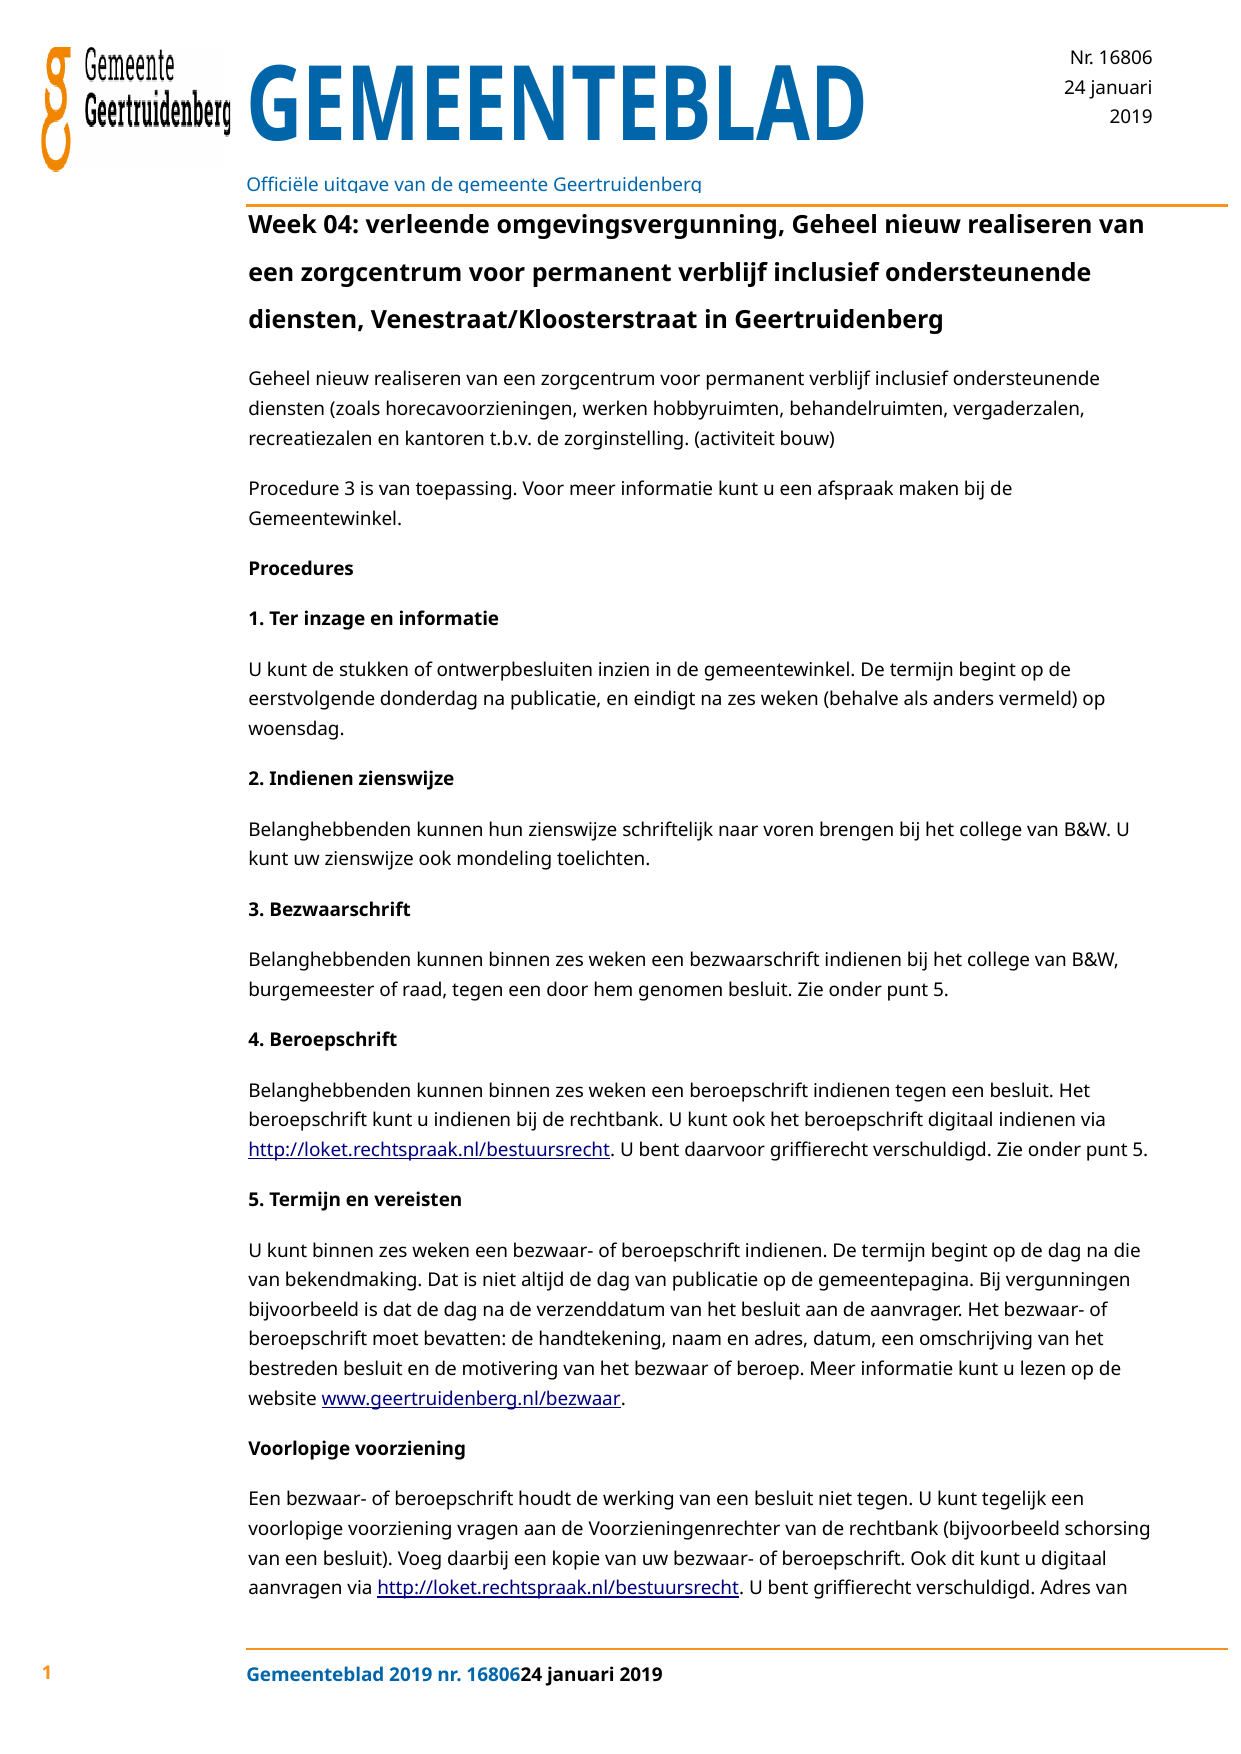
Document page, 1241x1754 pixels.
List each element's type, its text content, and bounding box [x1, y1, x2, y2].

text Belanghebbenden kunnen binnen zes weken een beroepschrift indienen tegen een besluit. Het beroepschrift kunt u indienen bij de rechtbank. U kunt ook het beroepschrift digitaal indienen via http://loket.rechtspraak.nl/bestuursrecht. U bent daarvoor griffierecht verschuldigd. Zie onder punt 5. [248, 1077, 1152, 1162]
text Belanghebbenden kunnen hun zienswijze schriftelijk naar voren brengen bij het college van B&W. U kunt uw zienswijze ook mondeling toelichten. [248, 816, 1152, 871]
text Week 04: verleende omgevingsvergunning, Geheel nieuw realiseren van een zorgcentrum voor permanent verblijf inclusief ondersteunende diensten, Venestraat/Kloosterstraat in Geertruidenberg [248, 207, 1152, 336]
text Procedure 3 is van toepassing. Voor meer informatie kunt u een afspraak maken bij de Gemeentewinkel. [248, 475, 1152, 530]
picture [41, 47, 231, 172]
text 2. Indienen zienswijze [248, 766, 1152, 791]
text 4. Beroepschrift [248, 1026, 1152, 1052]
text 3. Bezwaarschrift [248, 896, 1152, 922]
text 1. Ter inzage en informatie [248, 606, 1152, 631]
text 5. Termijn en vereisten [248, 1186, 1152, 1212]
text U kunt binnen zes weken een bezwaar- of beroepschrift indienen. De termijn begint op de dag na die van bekendmaking. Dat is niet altijd de dag van publicatie op de gemeentepagina. Bij vergunningen bijvoorbeeld is dat de dag na de verzenddatum van het besluit aan de aanvrager. Het bezwaar- of beroepschrift moet bevatten: de handtekening, naam en adres, datum, een omschrijving van het bestreden besluit en de motivering van het bezwaar of beroep. Meer informatie kunt u lezen op de website www.geertruidenberg.nl/bezwaar. [248, 1237, 1152, 1410]
text Voorlopige voorziening [248, 1435, 1152, 1461]
text Een bezwaar- of beroepschrift houdt de werking van een besluit niet tegen. U kunt tegelijk een voorlopige voorziening vragen aan de Voorzieningenrechter van de rechtbank (bijvoorbeeld schorsing van een besluit). Voeg daarbij een kopie van uw bezwaar- of beroepschrift. Ook dit kunt u digitaal aanvragen via http://loket.rechtspraak.nl/bestuursrecht. U bent griffierecht verschuldigd. Adres van [248, 1486, 1152, 1600]
text Belanghebbenden kunnen binnen zes weken een bezwaarschrift indienen bij het college van B&W, burgemeester of raad, tegen een door hem genomen besluit. Zie onder punt 5. [248, 946, 1152, 1002]
text Geheel nieuw realiseren van een zorgcentrum voor permanent verblijf inclusief ondersteunende diensten (zoals horecavoorzieningen, werken hobbyruimten, behandelruimten, vergaderzalen, recreatiezalen en kantoren t.b.v. de zorginstelling. (activiteit bouw) [248, 366, 1152, 450]
text U kunt de stukken of ontwerpbesluiten inzien in de gemeentewinkel. De termijn begint op de eerstvolgende donderdag na publicatie, en eindigt na zes weken (behalve als anders vermeld) op woensdag. [248, 656, 1152, 741]
text Procedures [248, 555, 1152, 581]
